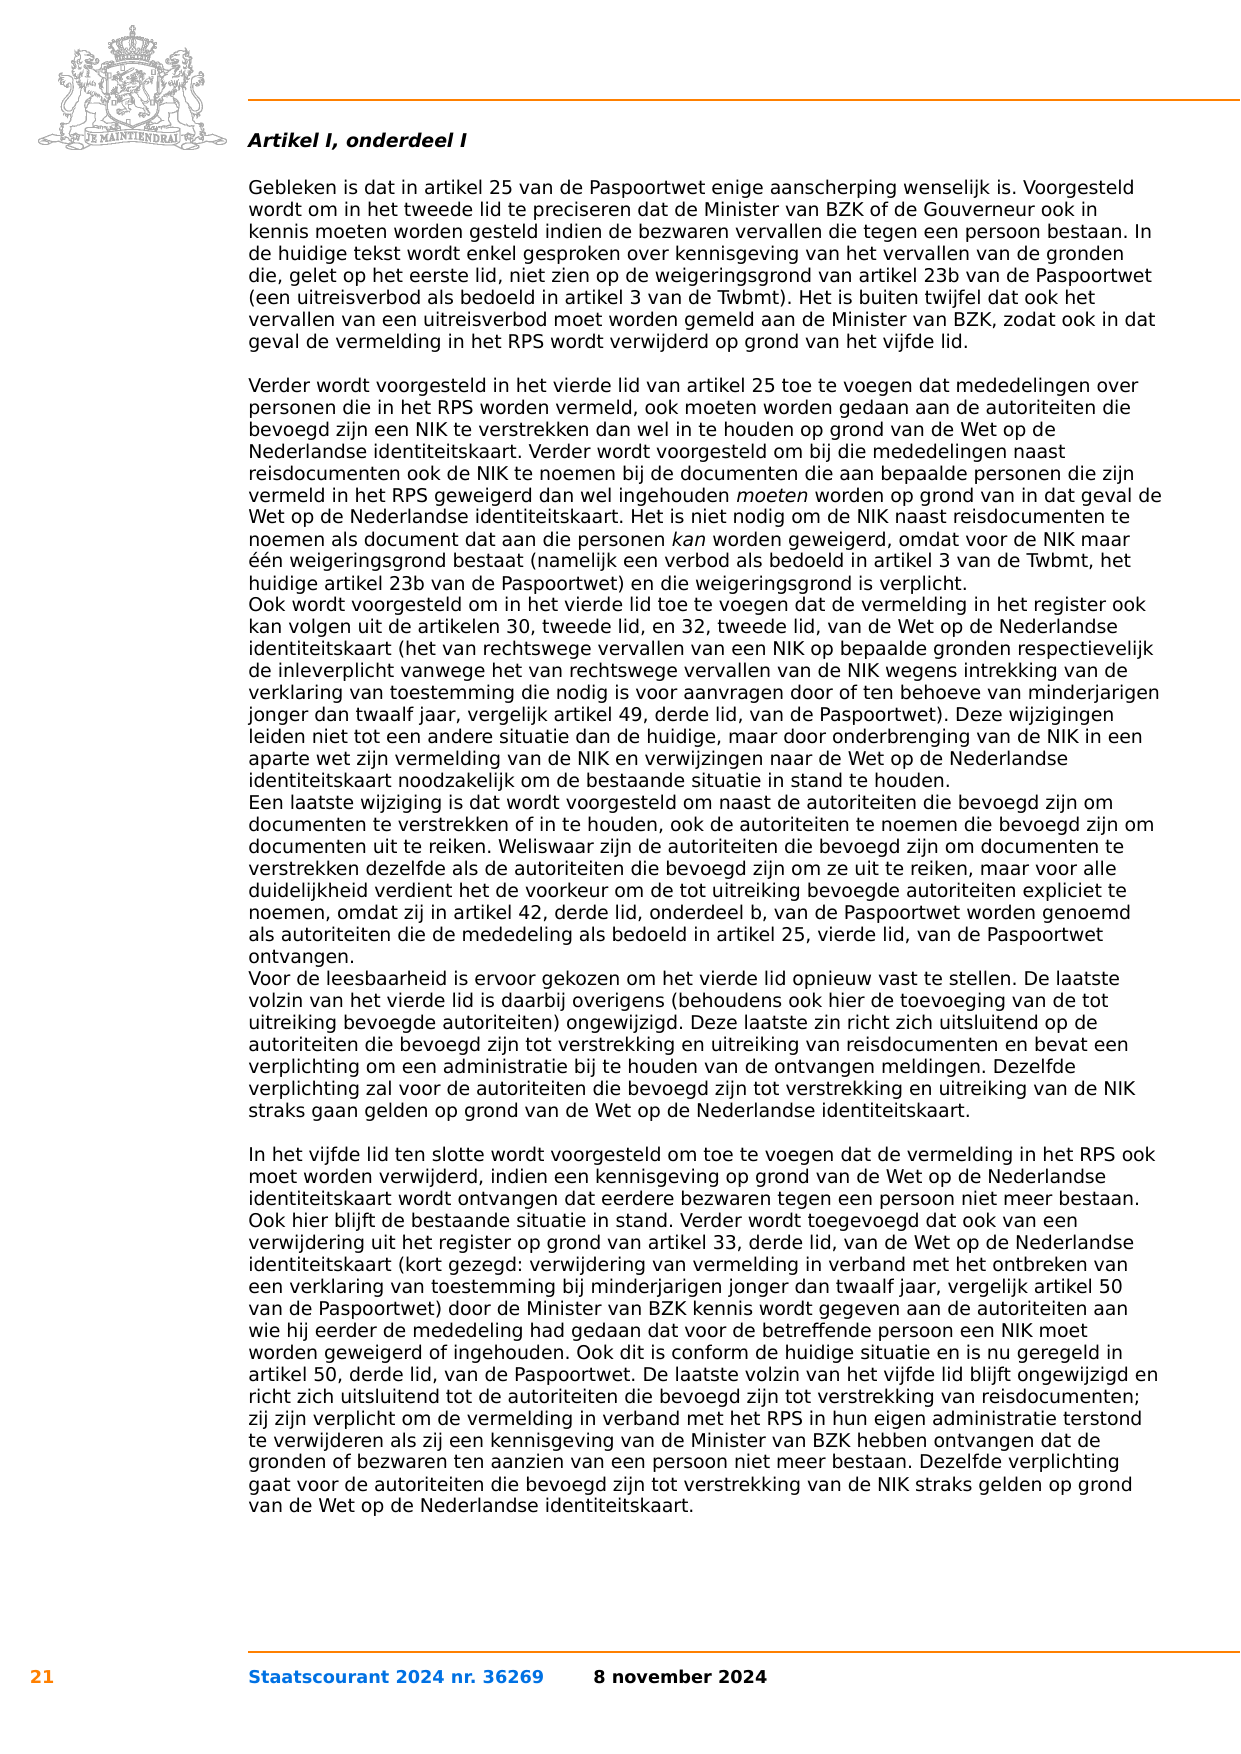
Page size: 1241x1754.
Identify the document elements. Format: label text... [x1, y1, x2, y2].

text In het vijfde lid ten slotte wordt voorgesteld om toe te voegen dat de vermelding in het RPS ook moet worden verwijderd, indien een kennisgeving op grond van de Wet op de Nederlandse identiteitskaart wordt ontvangen dat eerdere bezwaren tegen een persoon niet meer bestaan. Ook hier blijft de bestaande situatie in stand. Verder wordt toegevoegd dat ook van een verwijdering uit het register op grond van artikel 33, derde lid, van de Wet op de Nederlandse identiteitskaart (kort gezegd: verwijdering van vermelding in verband met het ontbreken van een verklaring van toestemming bij minderjarigen jonger dan twaalf jaar, vergelijk artikel 50 van de Paspoortwet) door de Minister van BZK kennis wordt gegeven aan de autoriteiten aan wie hij eerder de mededeling had gedaan dat voor de betreffende persoon een NIK moet worden geweigerd of ingehouden. Ook dit is conform de huidige situatie en is nu geregeld in artikel 50, derde lid, van de Paspoortwet. De laatste volzin van het vijfde lid blijft ongewijzigd en richt zich uitsluitend tot de autoriteiten die bevoegd zijn tot verstrekking van reisdocumenten; zij zijn verplicht om de vermelding in verband met het RPS in hun eigen administratie terstond te verwijderen als zij een kennisgeving van de Minister van BZK hebben ontvangen dat de gronden of bezwaren ten aanzien van een persoon niet meer bestaan. Dezelfde verplichting gaat voor de autoriteiten die bevoegd zijn tot verstrekking van de NIK straks gelden op grond van de Wet op de Nederlandse identiteitskaart. [248, 1144, 1163, 1517]
text Gebleken is dat in artikel 25 van de Paspoortwet enige aanscherping wenselijk is. Voorgesteld wordt om in het tweede lid te preciseren dat de Minister van BZK of de Gouverneur ook in kennis moeten worden gesteld indien de bezwaren vervallen die tegen een persoon bestaan. In de huidige tekst wordt enkel gesproken over kennisgeving van het vervallen van de gronden die, gelet op het eerste lid, niet zien op de weigeringsgrond van artikel 23b van de Paspoortwet (een uitreisverbod als bedoeld in artikel 3 van de Twbmt). Het is buiten twijfel dat ook het vervallen van een uitreisverbod moet worden gemeld aan de Minister van BZK, zodat ook in dat geval de vermelding in het RPS wordt verwijderd op grond van het vijfde lid. [248, 177, 1163, 353]
text Ook wordt voorgesteld om in het vierde lid toe te voegen dat de vermelding in het register ook kan volgen uit de artikelen 30, tweede lid, en 32, tweede lid, van de Wet op de Nederlandse identiteitskaart (het van rechtswege vervallen van een NIK op bepaalde gronden respectievelijk de inleverplicht vanwege het van rechtswege vervallen van de NIK wegens intrekking van de verklaring van toestemming die nodig is voor aanvragen door of ten behoeve van minderjarigen jonger dan twaalf jaar, vergelijk artikel 49, derde lid, van de Paspoortwet). Deze wijzigingen leiden niet tot een andere situatie dan de huidige, maar door onderbrenging van de NIK in een aparte wet zijn vermelding van de NIK en verwijzingen naar de Wet op de Nederlandse identiteitskaart noodzakelijk om de bestaande situatie in stand te houden. [248, 594, 1163, 792]
text Voor de leesbaarheid is ervoor gekozen om het vierde lid opnieuw vast te stellen. De laatste volzin van het vierde lid is daarbij overigens (behoudens ook hier de toevoeging van de tot uitreiking bevoegde autoriteiten) ongewijzigd. Deze laatste zin richt zich uitsluitend op de autoriteiten die bevoegd zijn tot verstrekking en uitreiking van reisdocumenten en bevat een verplichting om een administratie bij te houden van de ontvangen meldingen. Dezelfde verplichting zal voor de autoriteiten die bevoegd zijn tot verstrekking en uitreiking van de NIK straks gaan gelden op grond van de Wet op de Nederlandse identiteitskaart. [248, 968, 1163, 1122]
subtitle Artikel I, onderdeel I [248, 130, 1163, 152]
text Een laatste wijziging is dat wordt voorgesteld om naast de autoriteiten die bevoegd zijn om documenten te verstrekken of in te houden, ook de autoriteiten te noemen die bevoegd zijn om documenten uit te reiken. Weliswaar zijn de autoriteiten die bevoegd zijn om documenten te verstrekken dezelfde als de autoriteiten die bevoegd zijn om ze uit te reiken, maar voor alle duidelijkheid verdient het de voorkeur om de tot uitreiking bevoegde autoriteiten expliciet te noemen, omdat zij in artikel 42, derde lid, onderdeel b, van de Paspoortwet worden genoemd als autoriteiten die de mededeling als bedoeld in artikel 25, vierde lid, van de Paspoortwet ontvangen. [248, 792, 1163, 968]
text Verder wordt voorgesteld in het vierde lid van artikel 25 toe te voegen dat mededelingen over personen die in het RPS worden vermeld, ook moeten worden gedaan aan de autoriteiten die bevoegd zijn een NIK te verstrekken dan wel in te houden op grond van de Wet op de Nederlandse identiteitskaart. Verder wordt voorgesteld om bij die mededelingen naast reisdocumenten ook de NIK te noemen bij de documenten die aan bepaalde personen die zijn vermeld in het RPS geweigerd dan wel ingehouden moeten worden op grond van in dat geval de Wet op de Nederlandse identiteitskaart. Het is niet nodig om de NIK naast reisdocumenten te noemen als document dat aan die personen kan worden geweigerd, omdat voor de NIK maar één weigeringsgrond bestaat (namelijk een verbod als bedoeld in artikel 3 van de Twbmt, het huidige artikel 23b van de Paspoortwet) en die weigeringsgrond is verplicht. [248, 374, 1163, 594]
picture [38, 25, 227, 150]
